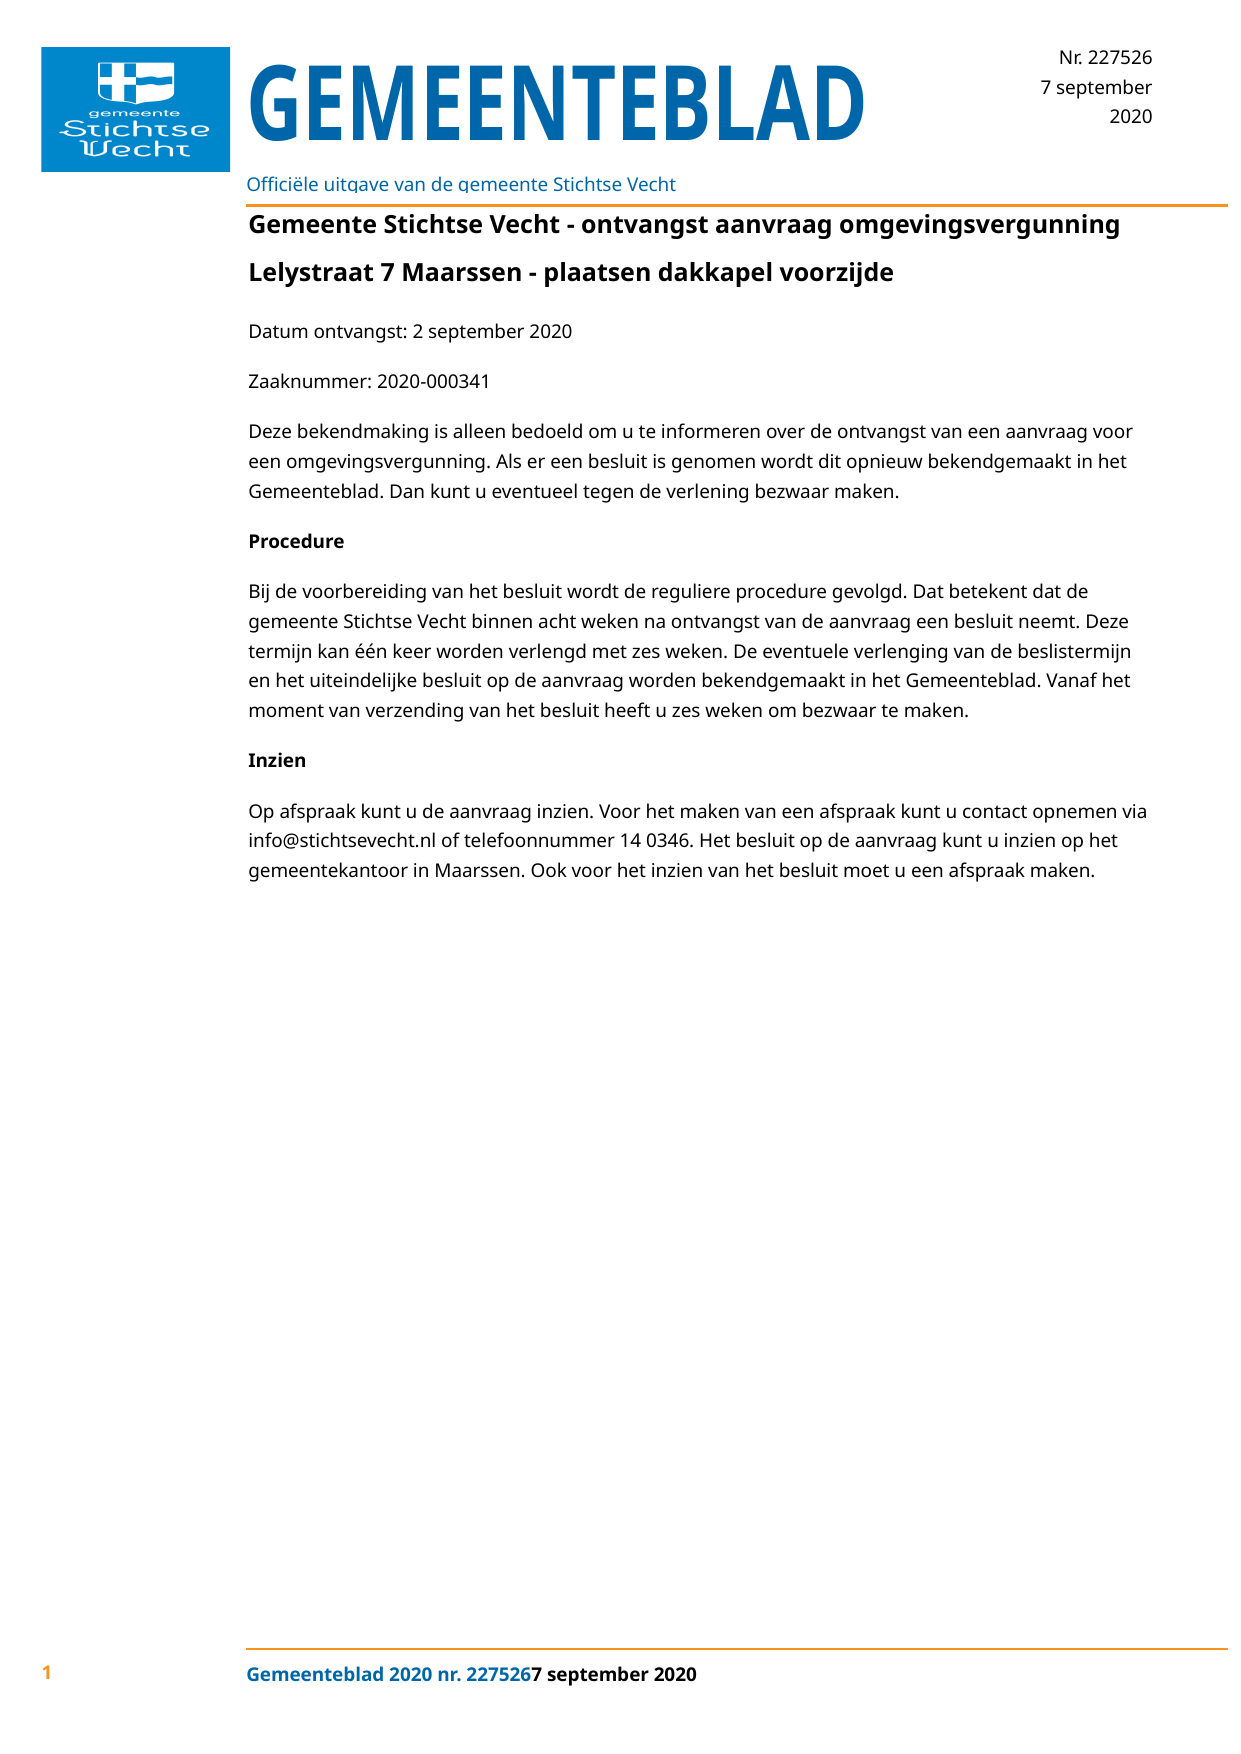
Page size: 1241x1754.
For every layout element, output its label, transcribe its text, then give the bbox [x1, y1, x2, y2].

text Op afspraak kunt u de aanvraag inzien. Voor het maken van een afspraak kunt u contact opnemen via info@stichtsevecht.nl of telefoonnummer 14 0346. Het besluit op de aanvraag kunt u inzien op het gemeentekantoor in Maarssen. Ook voor het inzien van het besluit moet u een afspraak maken. [248, 798, 1152, 883]
text Datum ontvangst: 2 september 2020 [248, 318, 1152, 344]
text Bij de voorbereiding van het besluit wordt de reguliere procedure gevolgd. Dat betekent dat de gemeente Stichtse Vecht binnen acht weken na ontvangst van de aanvraag een besluit neemt. Deze termijn kan één keer worden verlengd met zes weken. De eventuele verlenging van de beslistermijn en het uiteindelijke besluit op de aanvraag worden bekendgemaakt in het Gemeenteblad. Vanaf het moment van verzending van het besluit heeft u zes weken om bezwaar te maken. [248, 579, 1152, 723]
text Procedure [248, 528, 1152, 554]
picture [137, 63, 174, 103]
text Gemeente Stichtse Vecht - ontvangst aanvraag omgevingsvergunning Lelystraat 7 Maarssen - plaatsen dakkapel voorzijde [248, 207, 1152, 288]
text Zaaknummer: 2020-000341 [248, 368, 1152, 394]
text Inzien [248, 747, 1152, 773]
picture [99, 63, 135, 101]
text Deze bekendmaking is alleen bedoeld om u te informeren over de ontvangst van een aanvraag voor een omgevingsvergunning. Als er een besluit is genomen wordt dit opnieuw bekendgemaakt in het Gemeenteblad. Dan kunt u eventueel tegen de verlening bezwaar maken. [248, 419, 1152, 504]
